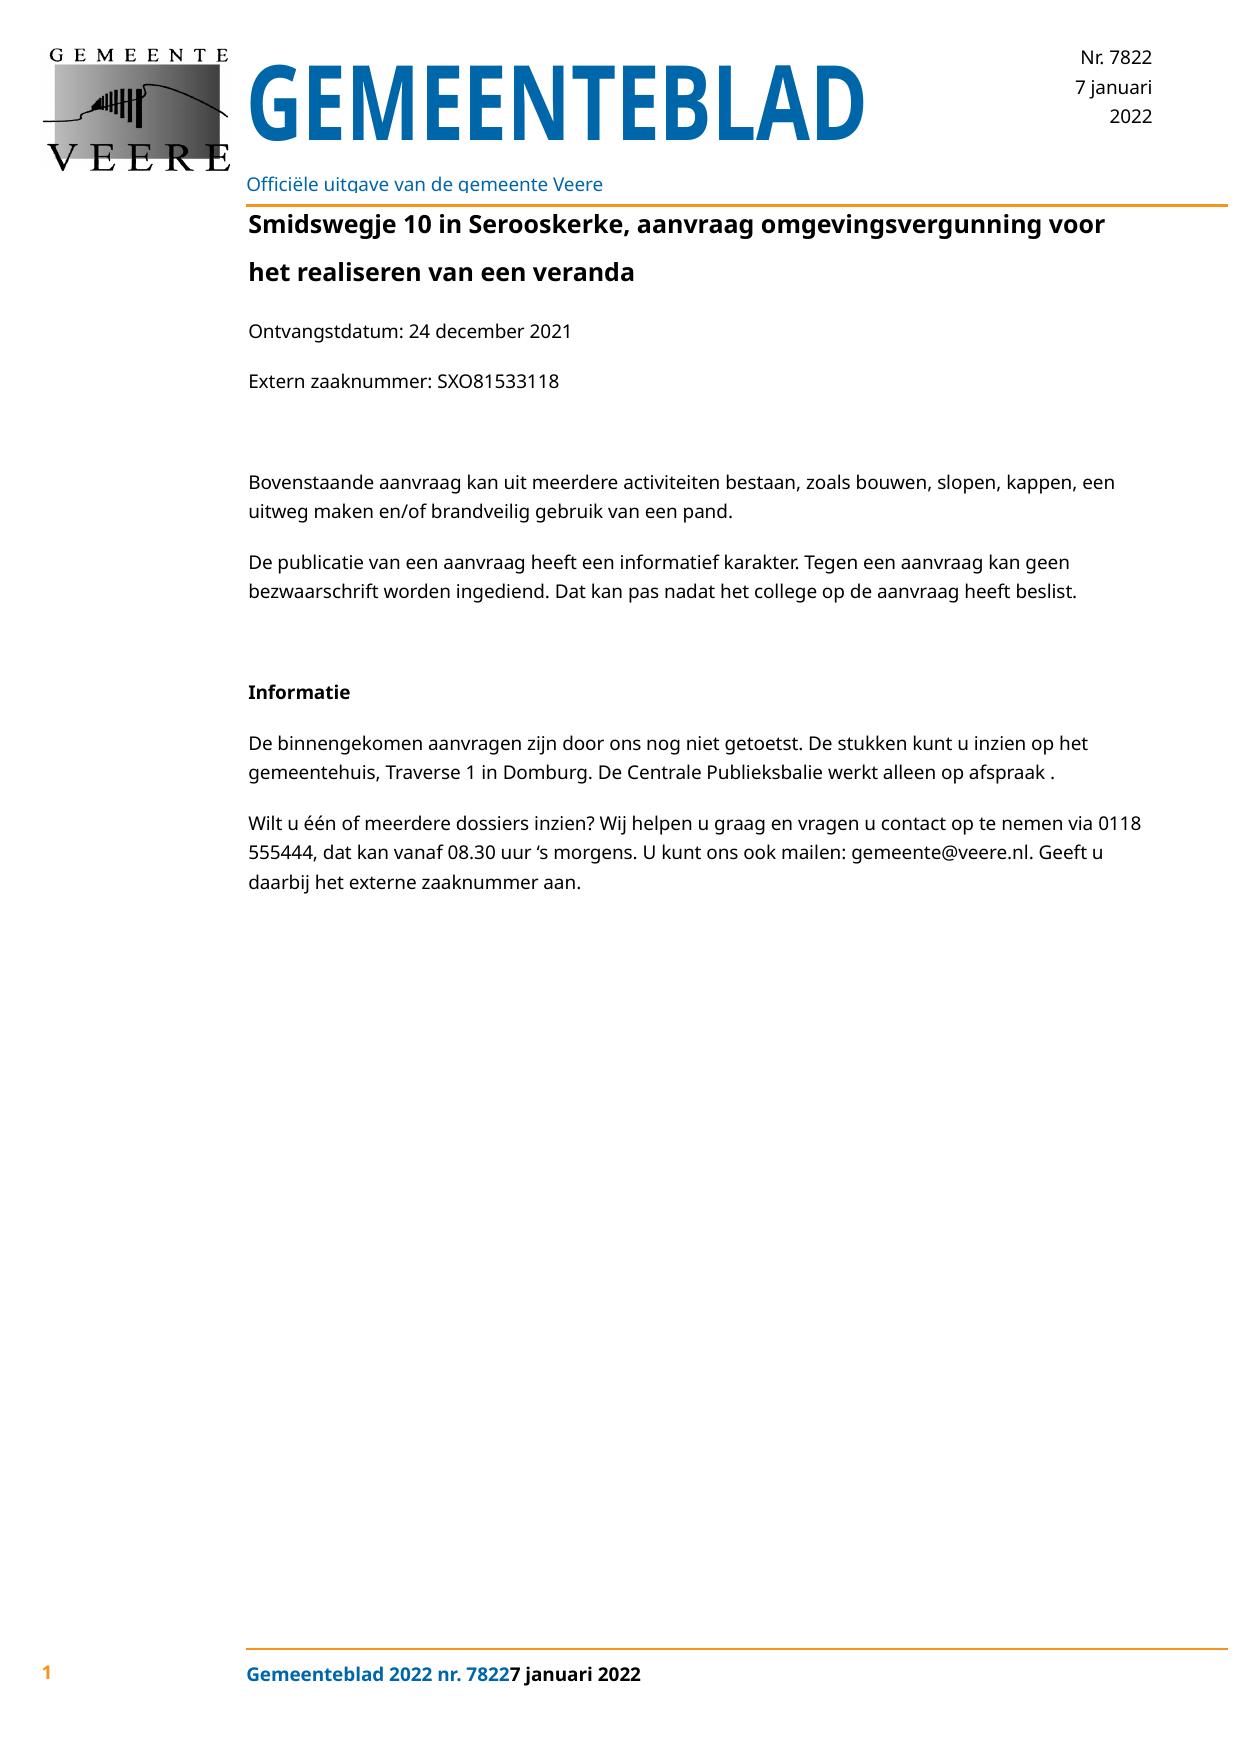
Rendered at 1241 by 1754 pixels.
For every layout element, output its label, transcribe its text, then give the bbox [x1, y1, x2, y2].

text Extern zaaknummer: SXO81533118 [248, 368, 1152, 394]
text Smidswegje 10 in Serooskerke, aanvraag omgevingsvergunning voor het realiseren van een veranda [248, 207, 1152, 288]
text Ontvangstdatum: 24 december 2021 [248, 318, 1152, 344]
picture [41, 47, 231, 172]
text Informatie [248, 679, 1152, 705]
text Bovenstaande aanvraag kan uit meerdere activiteiten bestaan, zoals bouwen, slopen, kappen, een uitweg maken en/of brandveilig gebruik van een pand. [248, 469, 1152, 524]
text De publicatie van een aanvraag heeft een informatief karakter. Tegen een aanvraag kan geen bezwaarschrift worden ingediend. Dat kan pas nadat het college op de aanvraag heeft beslist. [248, 549, 1152, 604]
text Wilt u één of meerdere dossiers inzien? Wij helpen u graag en vragen u contact op te nemen via 0118 555444, dat kan vanaf 08.30 uur ‘s morgens. U kunt ons ook mailen: gemeente@veere.nl. Geeft u daarbij het externe zaaknummer aan. [248, 810, 1152, 895]
text De binnengekomen aanvragen zijn door ons nog niet getoetst. De stukken kunt u inzien op het gemeentehuis, Traverse 1 in Domburg. De Centrale Publieksbalie werkt alleen op afspraak . [248, 730, 1152, 785]
